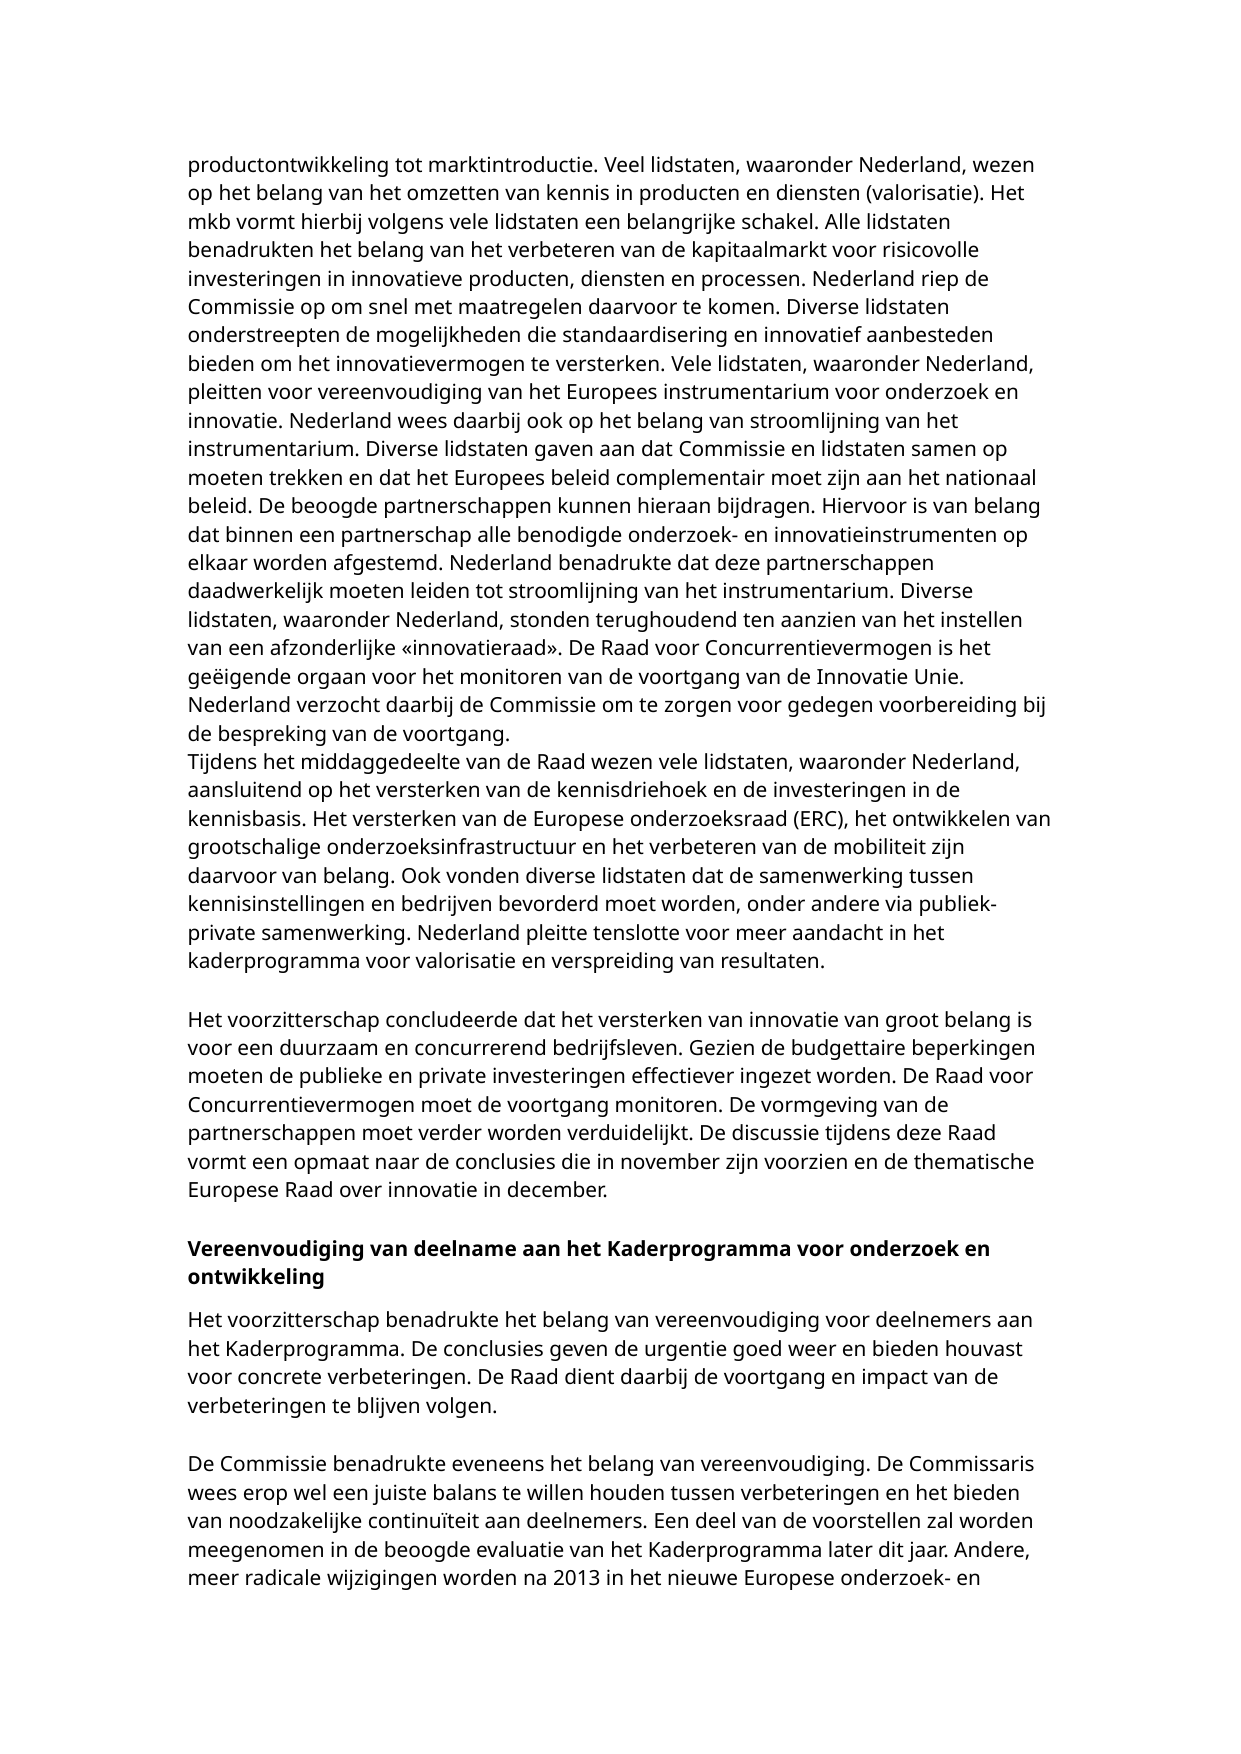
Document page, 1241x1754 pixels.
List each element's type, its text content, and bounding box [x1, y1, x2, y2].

text Tijdens het middaggedeelte van de Raad wezen vele lidstaten, waaronder Nederland, aansluitend op het versterken van de kennisdriehoek en de investeringen in de kennisbasis. Het versterken van de Europese onderzoeksraad (ERC), het ontwikkelen van grootschalige onderzoeksinfrastructuur en het verbeteren van de mobiliteit zijn daarvoor van belang. Ook vonden diverse lidstaten dat de samenwerking tussen kennisinstellingen en bedrijven bevorderd moet worden, onder andere via publiek-private samenwerking. Nederland pleitte tenslotte voor meer aandacht in het kaderprogramma voor valorisatie en verspreiding van resultaten. [187, 747, 1053, 975]
text Het voorzitterschap benadrukte het belang van vereenvoudiging voor deelnemers aan het Kaderprogramma. De conclusies geven de urgentie goed weer en bieden houvast voor concrete verbeteringen. De Raad dient daarbij de voortgang en impact van de verbeteringen te blijven volgen. [187, 1306, 1053, 1419]
text productontwikkeling tot marktintroductie. Veel lidstaten, waaronder Nederland, wezen op het belang van het omzetten van kennis in producten en diensten (valorisatie). Het mkb vormt hierbij volgens vele lidstaten een belangrijke schakel. Alle lidstaten benadrukten het belang van het verbeteren van de kapitaalmarkt voor risicovolle investeringen in innovatieve producten, diensten en processen. Nederland riep de Commissie op om snel met maatregelen daarvoor te komen. Diverse lidstaten onderstreepten de mogelijkheden die standaardisering en innovatief aanbesteden bieden om het innovatievermogen te versterken. Vele lidstaten, waaronder Nederland, pleitten voor vereenvoudiging van het Europees instrumentarium voor onderzoek en innovatie. Nederland wees daarbij ook op het belang van stroomlijning van het instrumentarium. Diverse lidstaten gaven aan dat Commissie en lidstaten samen op moeten trekken en dat het Europees beleid complementair moet zijn aan het nationaal beleid. De beoogde partnerschappen kunnen hieraan bijdragen. Hiervoor is van belang dat binnen een partnerschap alle benodigde onderzoek- en innovatieinstrumenten op elkaar worden afgestemd. Nederland benadrukte dat deze partnerschappen daadwerkelijk moeten leiden tot stroomlijning van het instrumentarium. Diverse lidstaten, waaronder Nederland, stonden terughoudend ten aanzien van het instellen van een afzonderlijke «innovatieraad». De Raad voor Concurrentievermogen is het geëigende orgaan voor het monitoren van de voortgang van de Innovatie Unie. Nederland verzocht daarbij de Commissie om te zorgen voor gedegen voorbereiding bij de bespreking van de voortgang. [187, 150, 1053, 747]
text De Commissie benadrukte eveneens het belang van vereenvoudiging. De Commissaris wees erop wel een juiste balans te willen houden tussen verbeteringen en het bieden van noodzakelijke continuïteit aan deelnemers. Een deel van de voorstellen zal worden meegenomen in de beoogde evaluatie van het Kaderprogramma later dit jaar. Andere, meer radicale wijzigingen worden na 2013 in het nieuwe Europese onderzoek- en [187, 1449, 1053, 1592]
text Vereenvoudiging van deelname aan het Kaderprogramma voor onderzoek en ontwikkeling [187, 1234, 1053, 1291]
text Het voorzitterschap concludeerde dat het versterken van innovatie van groot belang is voor een duurzaam en concurrerend bedrijfsleven. Gezien de budgettaire beperkingen moeten de publieke en private investeringen effectiever ingezet worden. De Raad voor Concurrentievermogen moet de voortgang monitoren. De vormgeving van de partnerschappen moet verder worden verduidelijkt. De discussie tijdens deze Raad vormt een opmaat naar de conclusies die in november zijn voorzien en de thematische Europese Raad over innovatie in december. [187, 1005, 1053, 1204]
